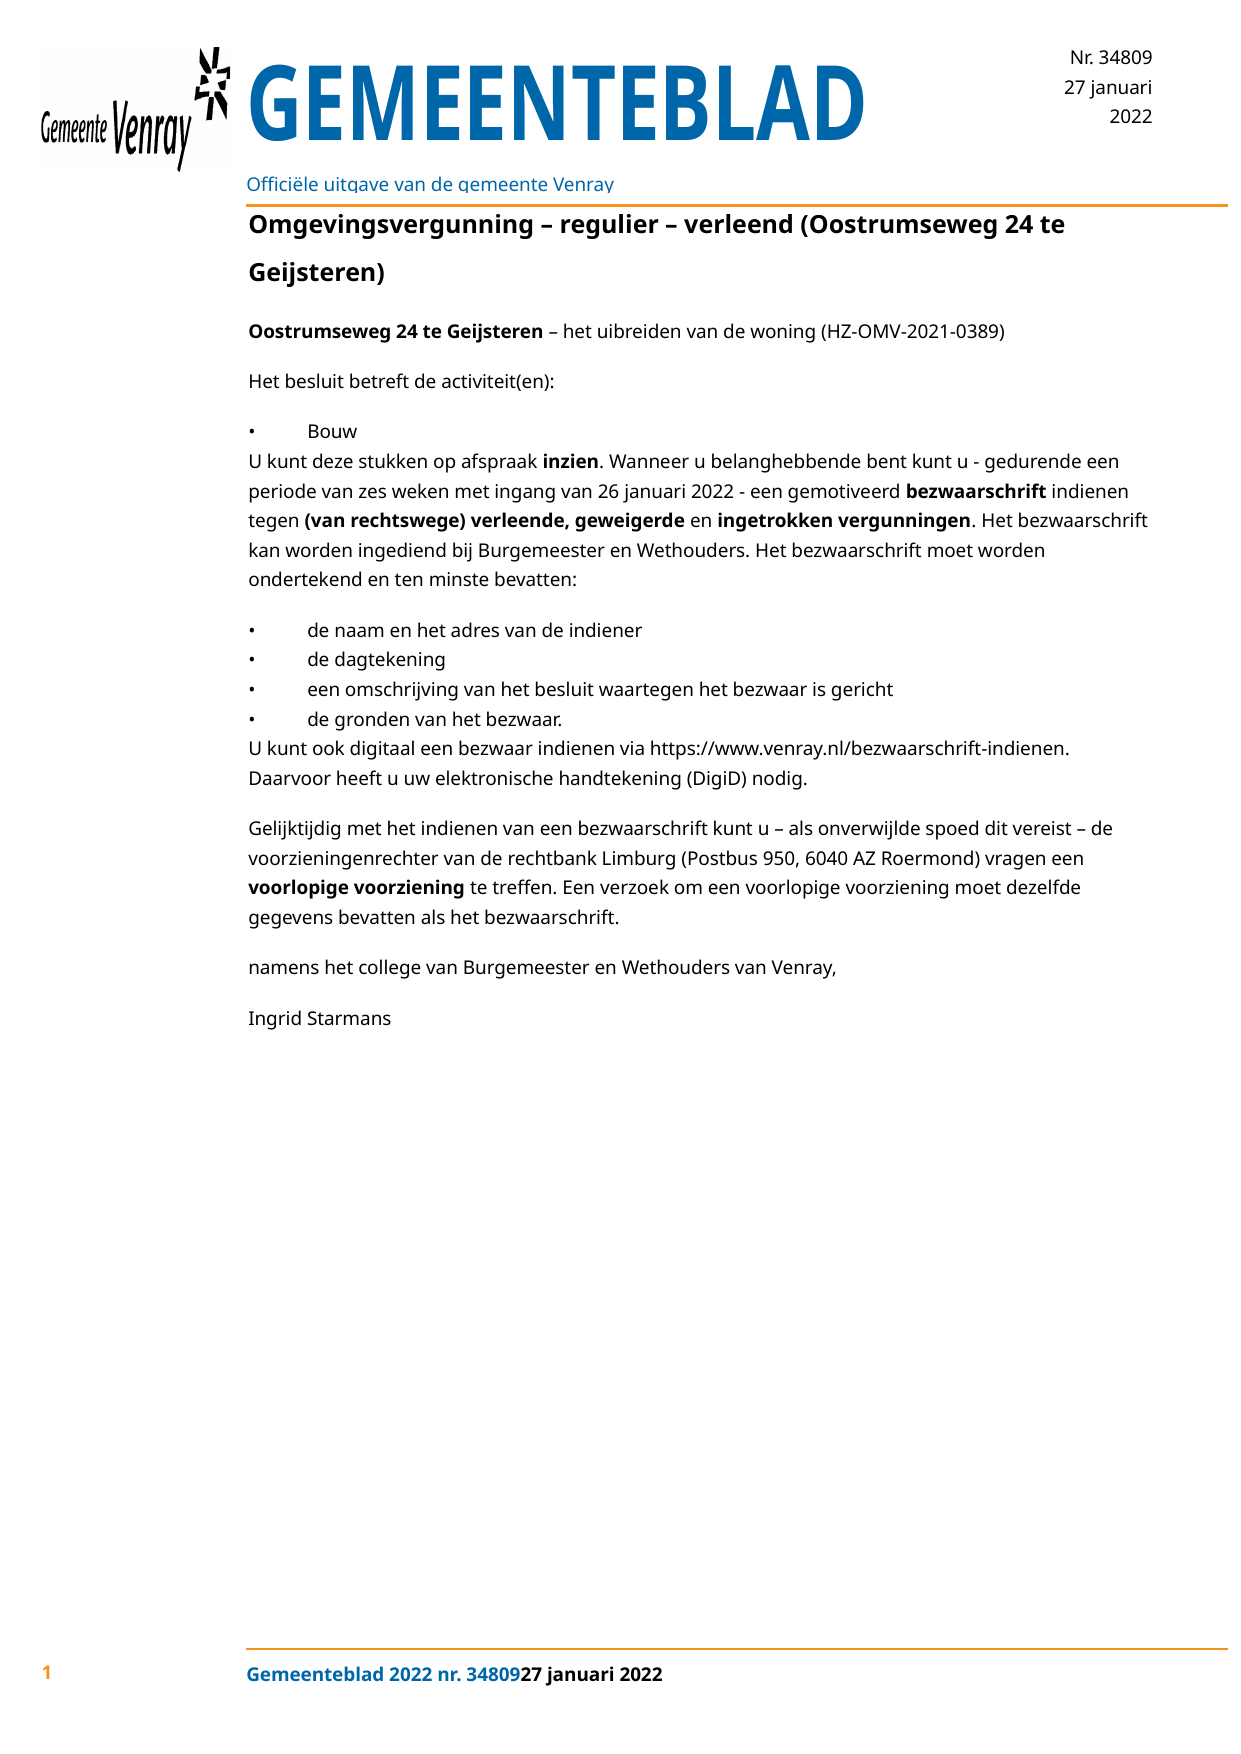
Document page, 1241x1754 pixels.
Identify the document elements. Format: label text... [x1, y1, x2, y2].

text Ingrid Starmans [248, 1005, 1152, 1031]
list Bouw [248, 419, 1152, 444]
text Gelijktijdig met het indienen van een bezwaarschrift kunt u – als onverwijlde spoed dit vereist – de voorzieningenrechter van de rechtbank Limburg (Postbus 950, 6040 AZ Roermond) vragen een voorlopige voorziening te treffen. Een verzoek om een voorlopige voorziening moet dezelfde gegevens bevatten als het bezwaarschrift. [248, 815, 1152, 930]
picture [41, 47, 231, 172]
text Oostrumseweg 24 te Geijsteren – het uibreiden van de woning (HZ-OMV-2021-0389) [248, 318, 1152, 344]
list de dagtekening [248, 647, 1152, 672]
text Het besluit betreft de activiteit(en): [248, 368, 1152, 394]
list de naam en het adres van de indiener [248, 617, 1152, 643]
list de gronden van het bezwaar. [248, 706, 1152, 732]
text U kunt ook digitaal een bezwaar indienen via https://www.venray.nl/bezwaarschrift-indienen. Daarvoor heeft u uw elektronische handtekening (DigiD) nodig. [248, 735, 1152, 791]
text U kunt deze stukken op afspraak inzien. Wanneer u belanghebbende bent kunt u - gedurende een periode van zes weken met ingang van 26 januari 2022 - een gemotiveerd bezwaarschrift indienen tegen (van rechtswege) verleende, geweigerde en ingetrokken vergunningen. Het bezwaarschrift kan worden ingediend bij Burgemeester en Wethouders. Het bezwaarschrift moet worden ondertekend en ten minste bevatten: [248, 448, 1152, 592]
text Omgevingsvergunning – regulier – verleend (Oostrumseweg 24 te Geijsteren) [248, 207, 1152, 288]
list een omschrijving van het besluit waartegen het bezwaar is gericht [248, 676, 1152, 702]
text namens het college van Burgemeester en Wethouders van Venray, [248, 954, 1152, 980]
